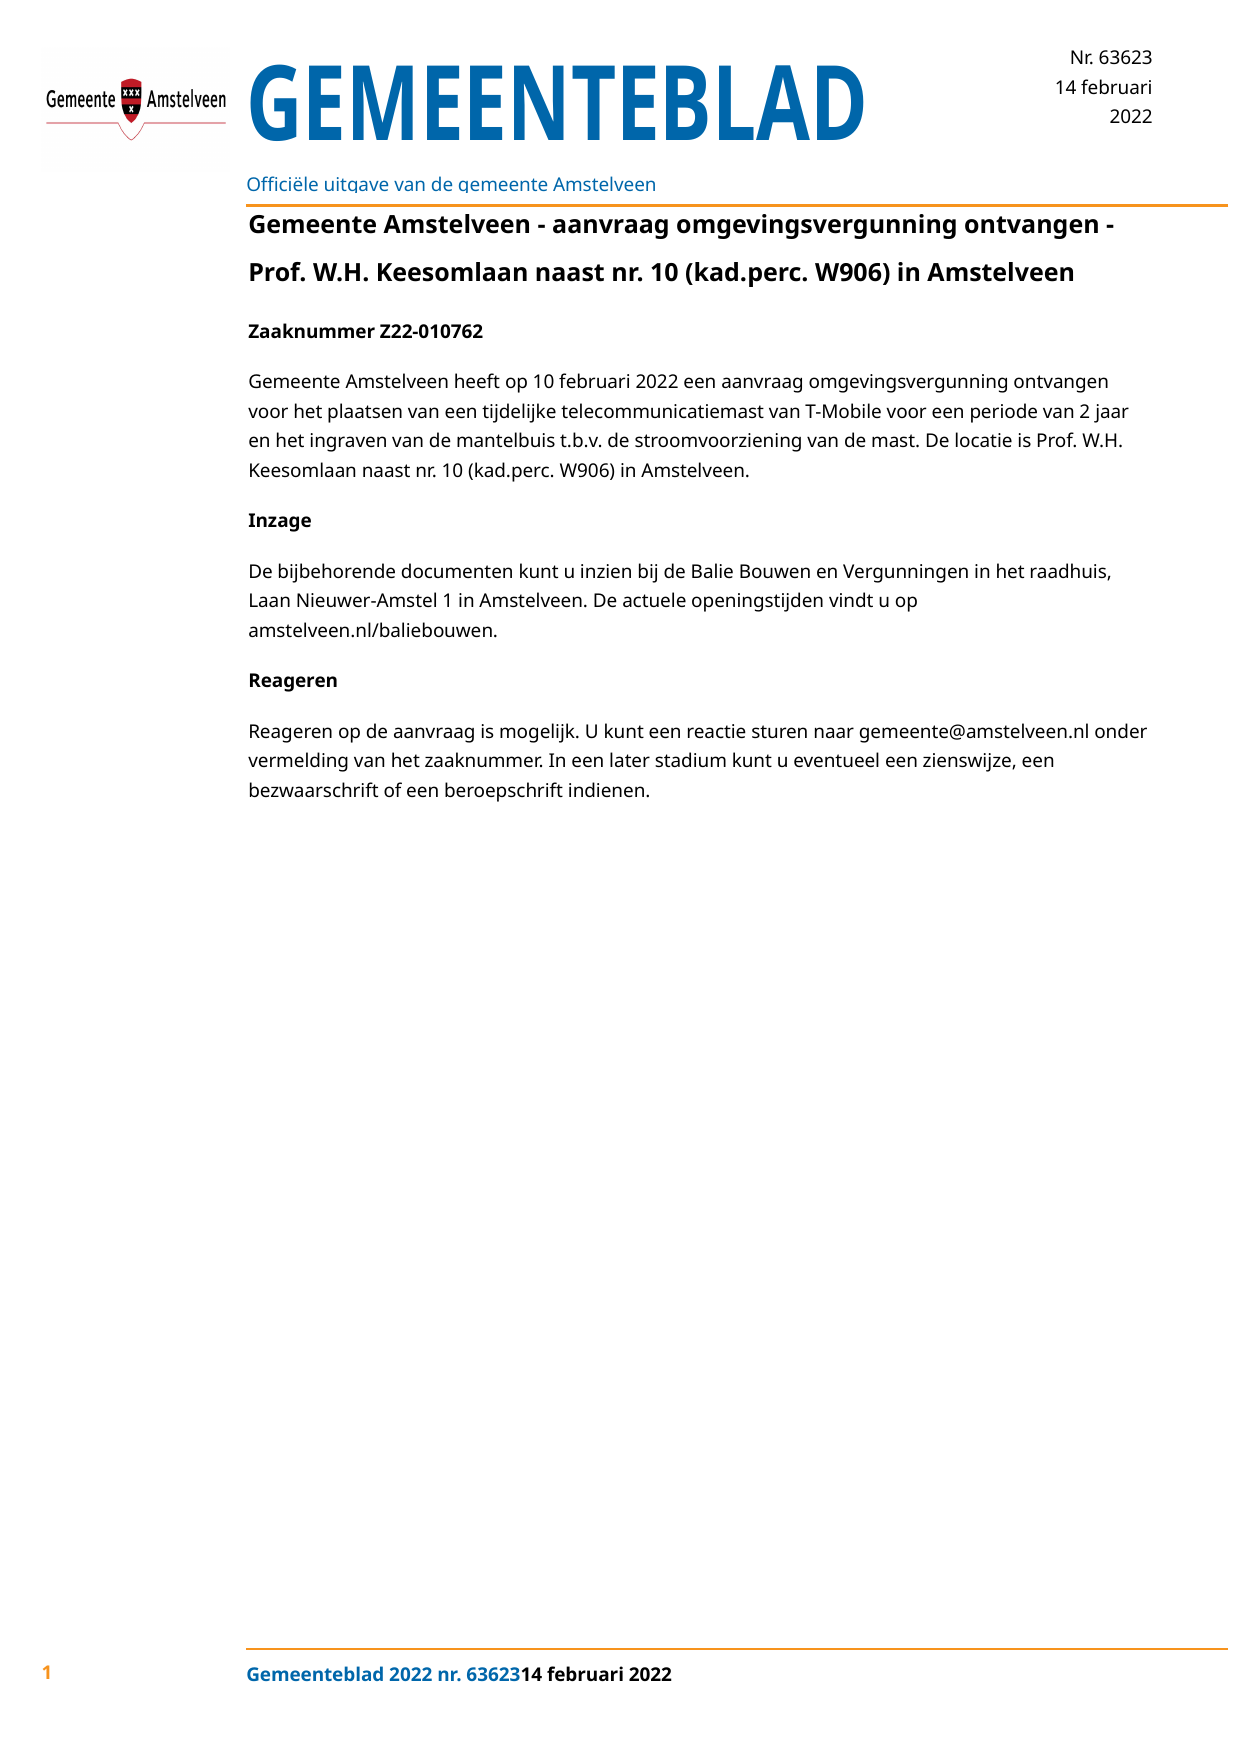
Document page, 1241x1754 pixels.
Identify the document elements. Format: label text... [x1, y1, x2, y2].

text Inzage [248, 507, 1152, 533]
text Gemeente Amstelveen - aanvraag omgevingsvergunning ontvangen - Prof. W.H. Keesomlaan naast nr. 10 (kad.perc. W906) in Amstelveen [248, 207, 1152, 288]
text De bijbehorende documenten kunt u inzien bij de Balie Bouwen en Vergunningen in het raadhuis, Laan Nieuwer-Amstel 1 in Amstelveen. De actuele openingstijden vindt u op amstelveen.nl/baliebouwen. [248, 558, 1152, 643]
text Reageren op de aanvraag is mogelijk. U kunt een reactie sturen naar gemeente@amstelveen.nl onder vermelding van het zaaknummer. In een later stadium kunt u eventueel een zienswijze, een bezwaarschrift of een beroepschrift indienen. [248, 718, 1152, 803]
text Reageren [248, 667, 1152, 693]
text Gemeente Amstelveen heeft op 10 februari 2022 een aanvraag omgevingsvergunning ontvangen voor het plaatsen van een tijdelijke telecommunicatiemast van T-Mobile voor een periode van 2 jaar en het ingraven van de mantelbuis t.b.v. de stroomvoorziening van de mast. De locatie is Prof. W.H. Keesomlaan naast nr. 10 (kad.perc. W906) in Amstelveen. [248, 368, 1152, 483]
picture [41, 47, 231, 172]
text Zaaknummer Z22-010762 [248, 318, 1152, 344]
